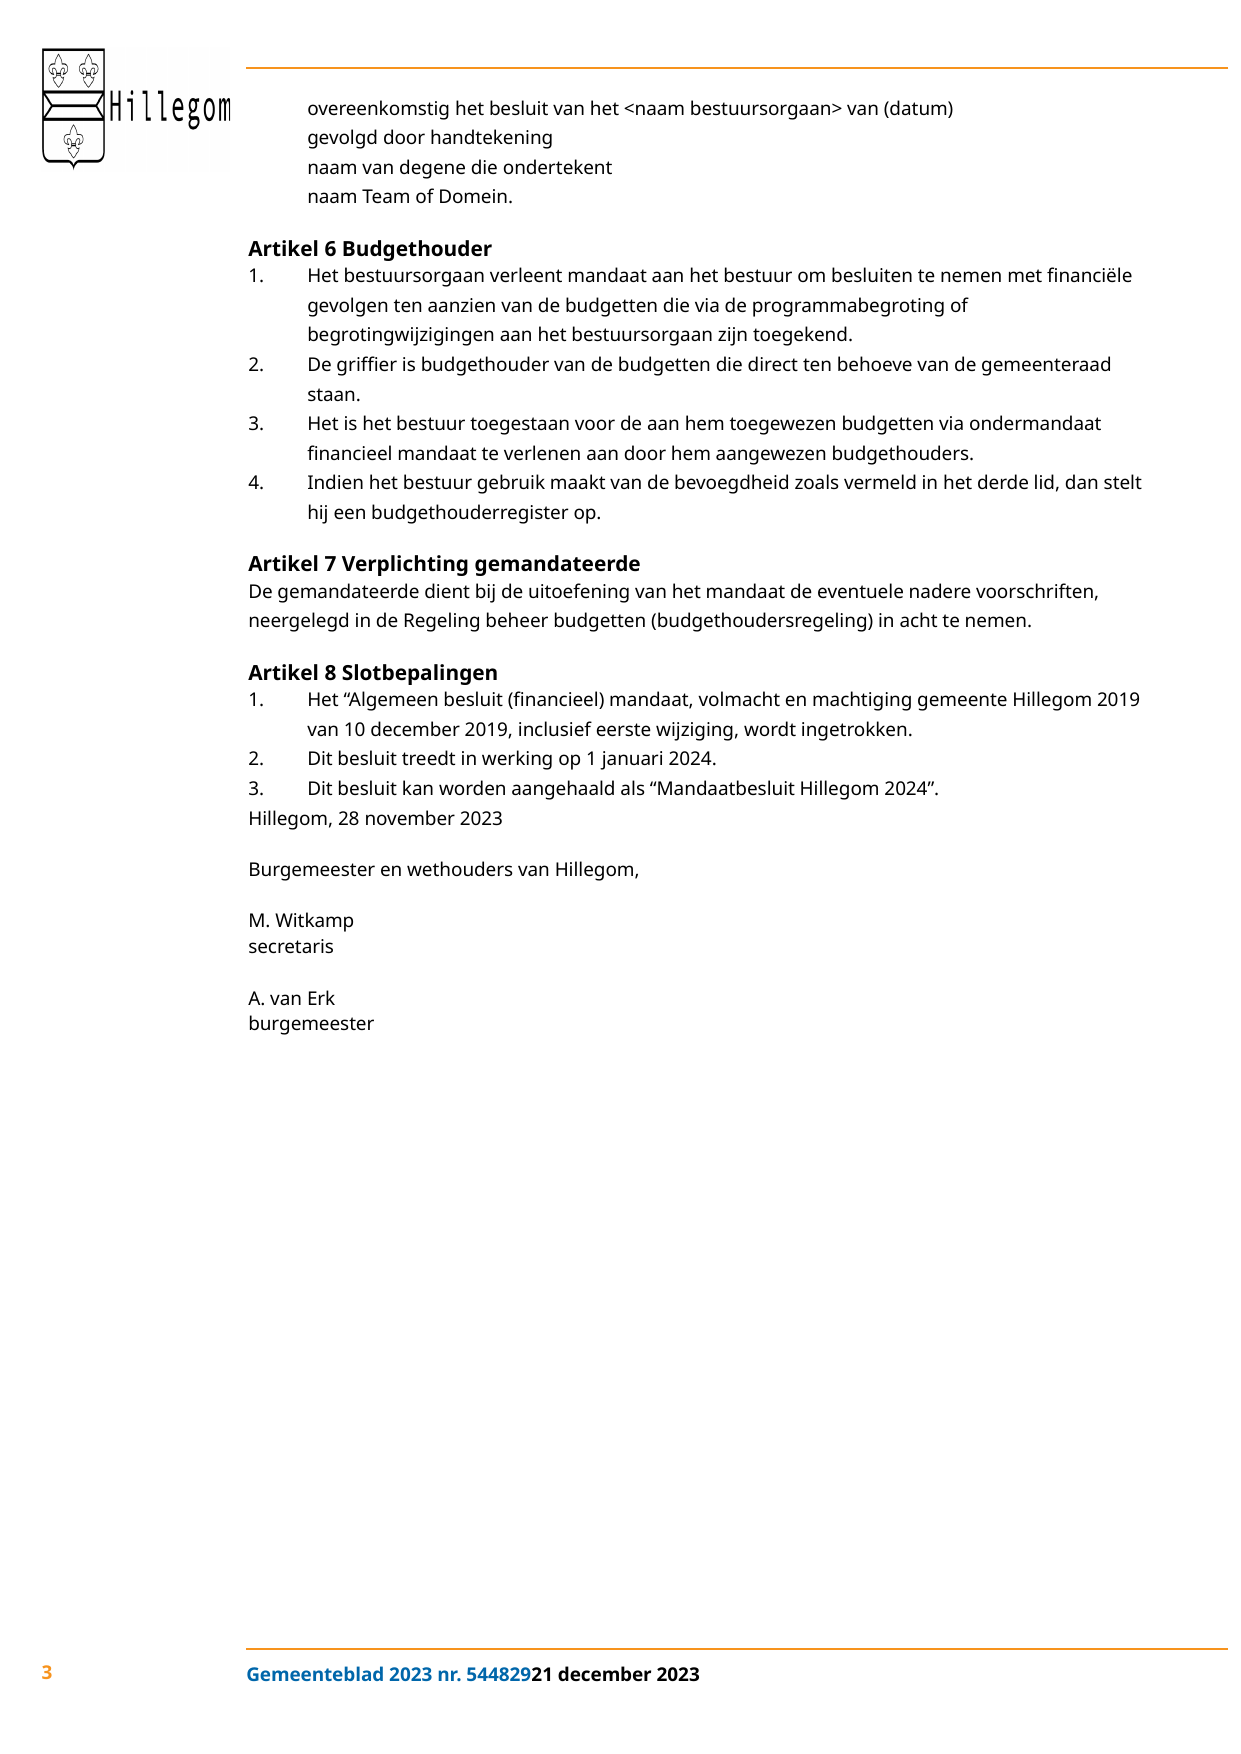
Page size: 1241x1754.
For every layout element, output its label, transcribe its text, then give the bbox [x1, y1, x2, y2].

list overeenkomstig het besluit van het <naam bestuursorgaan> van (datum) [248, 95, 1152, 121]
picture [41, 47, 231, 172]
list naam van degene die ondertekent [248, 154, 1152, 180]
list Dit besluit treedt in werking op 1 januari 2024. [248, 746, 1152, 771]
text Artikel 6 Budgethouder [248, 234, 1152, 262]
list Het bestuursorgaan verleent mandaat aan het bestuur om besluiten te nemen met financiële gevolgen ten aanzien van de budgetten die via de programmabegroting of begrotingwijzigingen aan het bestuursorgaan zijn toegekend. [248, 262, 1152, 347]
text M. Witkamp [248, 908, 1152, 933]
list Dit besluit kan worden aangehaald als “Mandaatbesluit Hillegom 2024”. [248, 775, 1152, 801]
text De gemandateerde dient bij de uitoefening van het mandaat de eventuele nadere voorschriften, neergelegd in de Regeling beheer budgetten (budgethoudersregeling) in acht te nemen. [248, 578, 1152, 633]
list gevolgd door handtekening [248, 124, 1152, 150]
list naam Team of Domein. [248, 183, 1152, 209]
text Burgemeester en wethouders van Hillegom, [248, 856, 1152, 882]
list De griffier is budgethouder van de budgetten die direct ten behoeve van de gemeenteraad staan. [248, 351, 1152, 406]
text burgemeester [248, 1011, 1152, 1036]
list Het “Algemeen besluit (financieel) mandaat, volmacht en machtiging gemeente Hillegom 2019 van 10 december 2019, inclusief eerste wijziging, wordt ingetrokken. [248, 686, 1152, 742]
text Artikel 8 Slotbepalingen [248, 658, 1152, 686]
list Indien het bestuur gebruik maakt van de bevoegdheid zoals vermeld in het derde lid, dan stelt hij een budgethouderregister op. [248, 469, 1152, 525]
text Hillegom, 28 november 2023 [248, 805, 1152, 830]
list Het is het bestuur toegestaan voor de aan hem toegewezen budgetten via ondermandaat financieel mandaat te verlenen aan door hem aangewezen budgethouders. [248, 410, 1152, 466]
text secretaris [248, 933, 1152, 959]
text A. van Erk [248, 985, 1152, 1011]
text Artikel 7 Verplichting gemandateerde [248, 549, 1152, 578]
